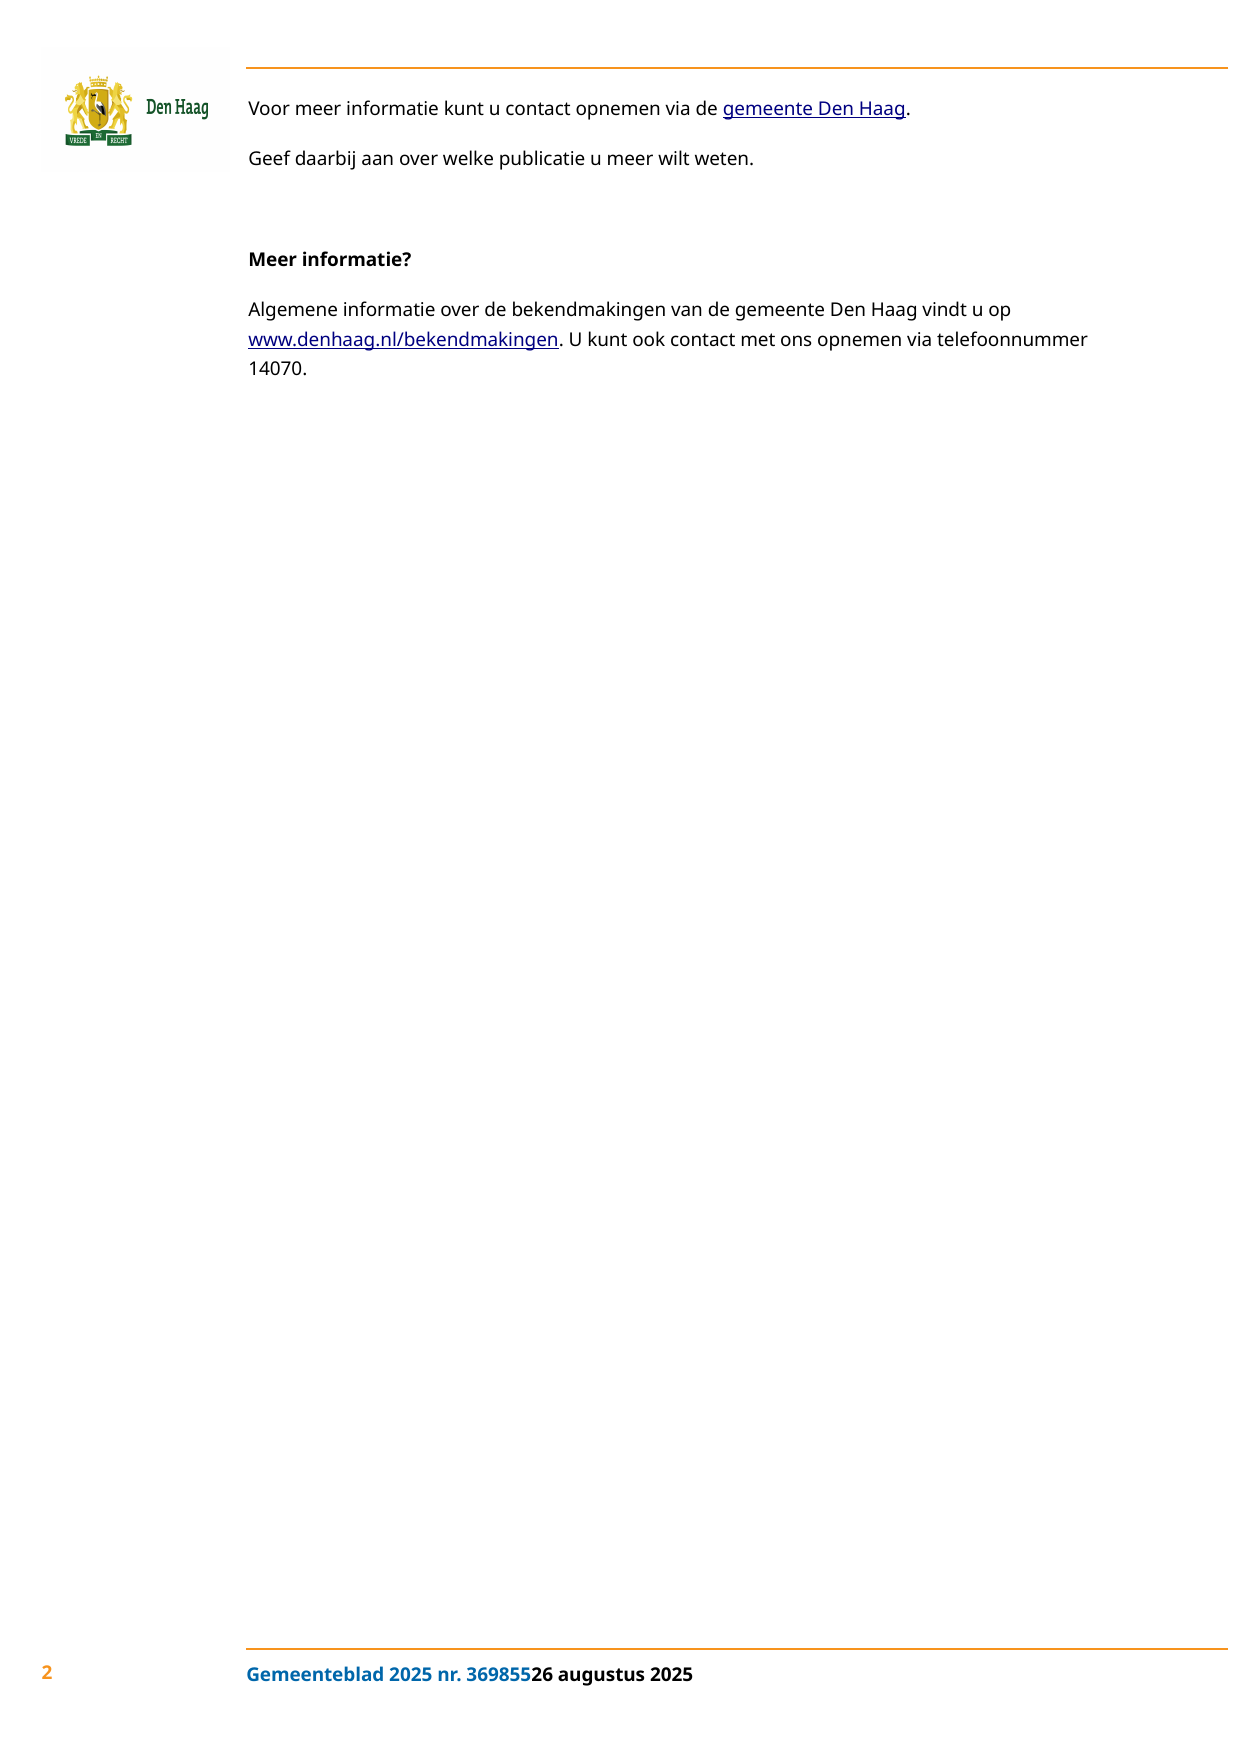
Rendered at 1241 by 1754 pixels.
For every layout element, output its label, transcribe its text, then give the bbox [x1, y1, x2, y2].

text Algemene informatie over de bekendmakingen van de gemeente Den Haag vindt u op www.denhaag.nl/bekendmakingen. U kunt ook contact met ons opnemen via telefoonnummer 14070. [248, 296, 1152, 381]
text Geef daarbij aan over welke publicatie u meer wilt weten. [248, 145, 1152, 171]
text Voor meer informatie kunt u contact opnemen via de gemeente Den Haag. [248, 95, 1152, 121]
text Meer informatie? [248, 246, 1152, 272]
picture [41, 47, 231, 172]
